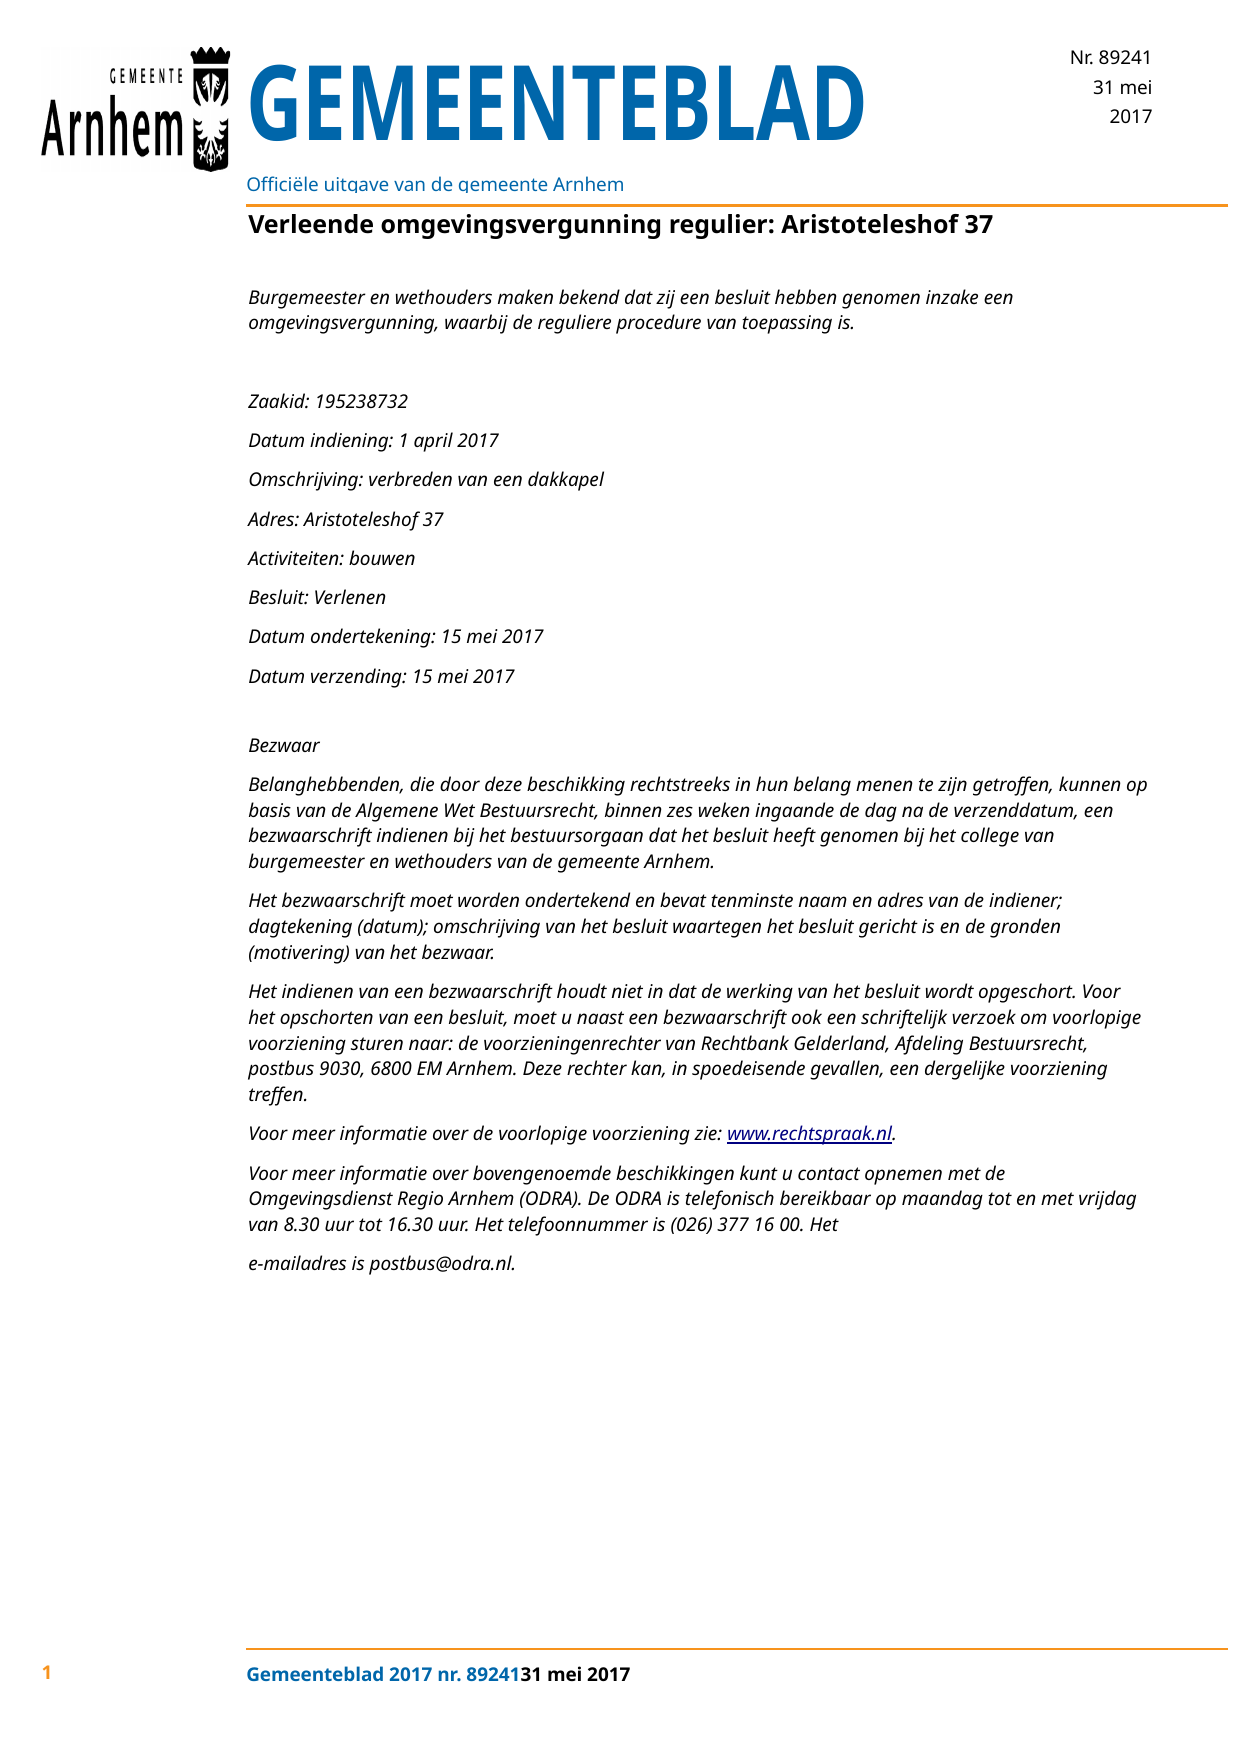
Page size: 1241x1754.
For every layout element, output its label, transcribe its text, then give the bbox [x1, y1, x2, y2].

text Belanghebbenden, die door deze beschikking rechtstreeks in hun belang menen te zijn getroffen, kunnen op basis van de Algemene Wet Bestuursrecht, binnen zes weken ingaande de dag na de verzenddatum, een bezwaarschrift indienen bij het bestuursorgaan dat het besluit heeft genomen bij het college van burgemeester en wethouders van de gemeente Arnhem. [248, 771, 1152, 874]
text Activiteiten: bouwen [248, 545, 1152, 571]
text Verleende omgevingsvergunning regulier: Aristoteleshof 37 [248, 207, 1152, 241]
text Het indienen van een bezwaarschrift houdt niet in dat de werking van het besluit wordt opgeschort. Voor het opschorten van een besluit, moet u naast een bezwaarschrift ook een schriftelijk verzoek om voorlopige voorziening sturen naar: de voorzieningenrechter van Rechtbank Gelderland, Afdeling Bestuursrecht, postbus 9030, 6800 EM Arnhem. Deze rechter kan, in spoedeisende gevallen, een dergelijke voorziening treffen. [248, 978, 1152, 1107]
text Adres: Aristoteleshof 37 [248, 506, 1152, 532]
text Voor meer informatie over bovengenoemde beschikkingen kunt u contact opnemen met de Omgevingsdienst Regio Arnhem (ODRA). De ODRA is telefonisch bereikbaar op maandag tot en met vrijdag van 8.30 uur tot 16.30 uur. Het telefoonnummer is (026) 377 16 00. Het [248, 1160, 1152, 1237]
text Burgemeester en wethouders maken bekend dat zij een besluit hebben genomen inzake een omgevingsvergunning, waarbij de reguliere procedure van toepassing is. [248, 284, 1152, 335]
text Datum indiening: 1 april 2017 [248, 427, 1152, 453]
text Het bezwaarschrift moet worden ondertekend en bevat tenminste naam en adres van de indiener; dagtekening (datum); omschrijving van het besluit waartegen het besluit gericht is en de gronden (motivering) van het bezwaar. [248, 888, 1152, 965]
text Bezwaar [248, 732, 1152, 758]
text Voor meer informatie over de voorlopige voorziening zie: www.rechtspraak.nl. [248, 1121, 1152, 1146]
picture [41, 47, 231, 172]
text e-mailadres is postbus@odra.nl. [248, 1251, 1152, 1276]
text Datum verzending: 15 mei 2017 [248, 663, 1152, 689]
text Omschrijving: verbreden van een dakkapel [248, 467, 1152, 492]
text Datum ondertekening: 15 mei 2017 [248, 624, 1152, 649]
text Zaakid: 195238732 [248, 388, 1152, 414]
text Besluit: Verlenen [248, 584, 1152, 610]
